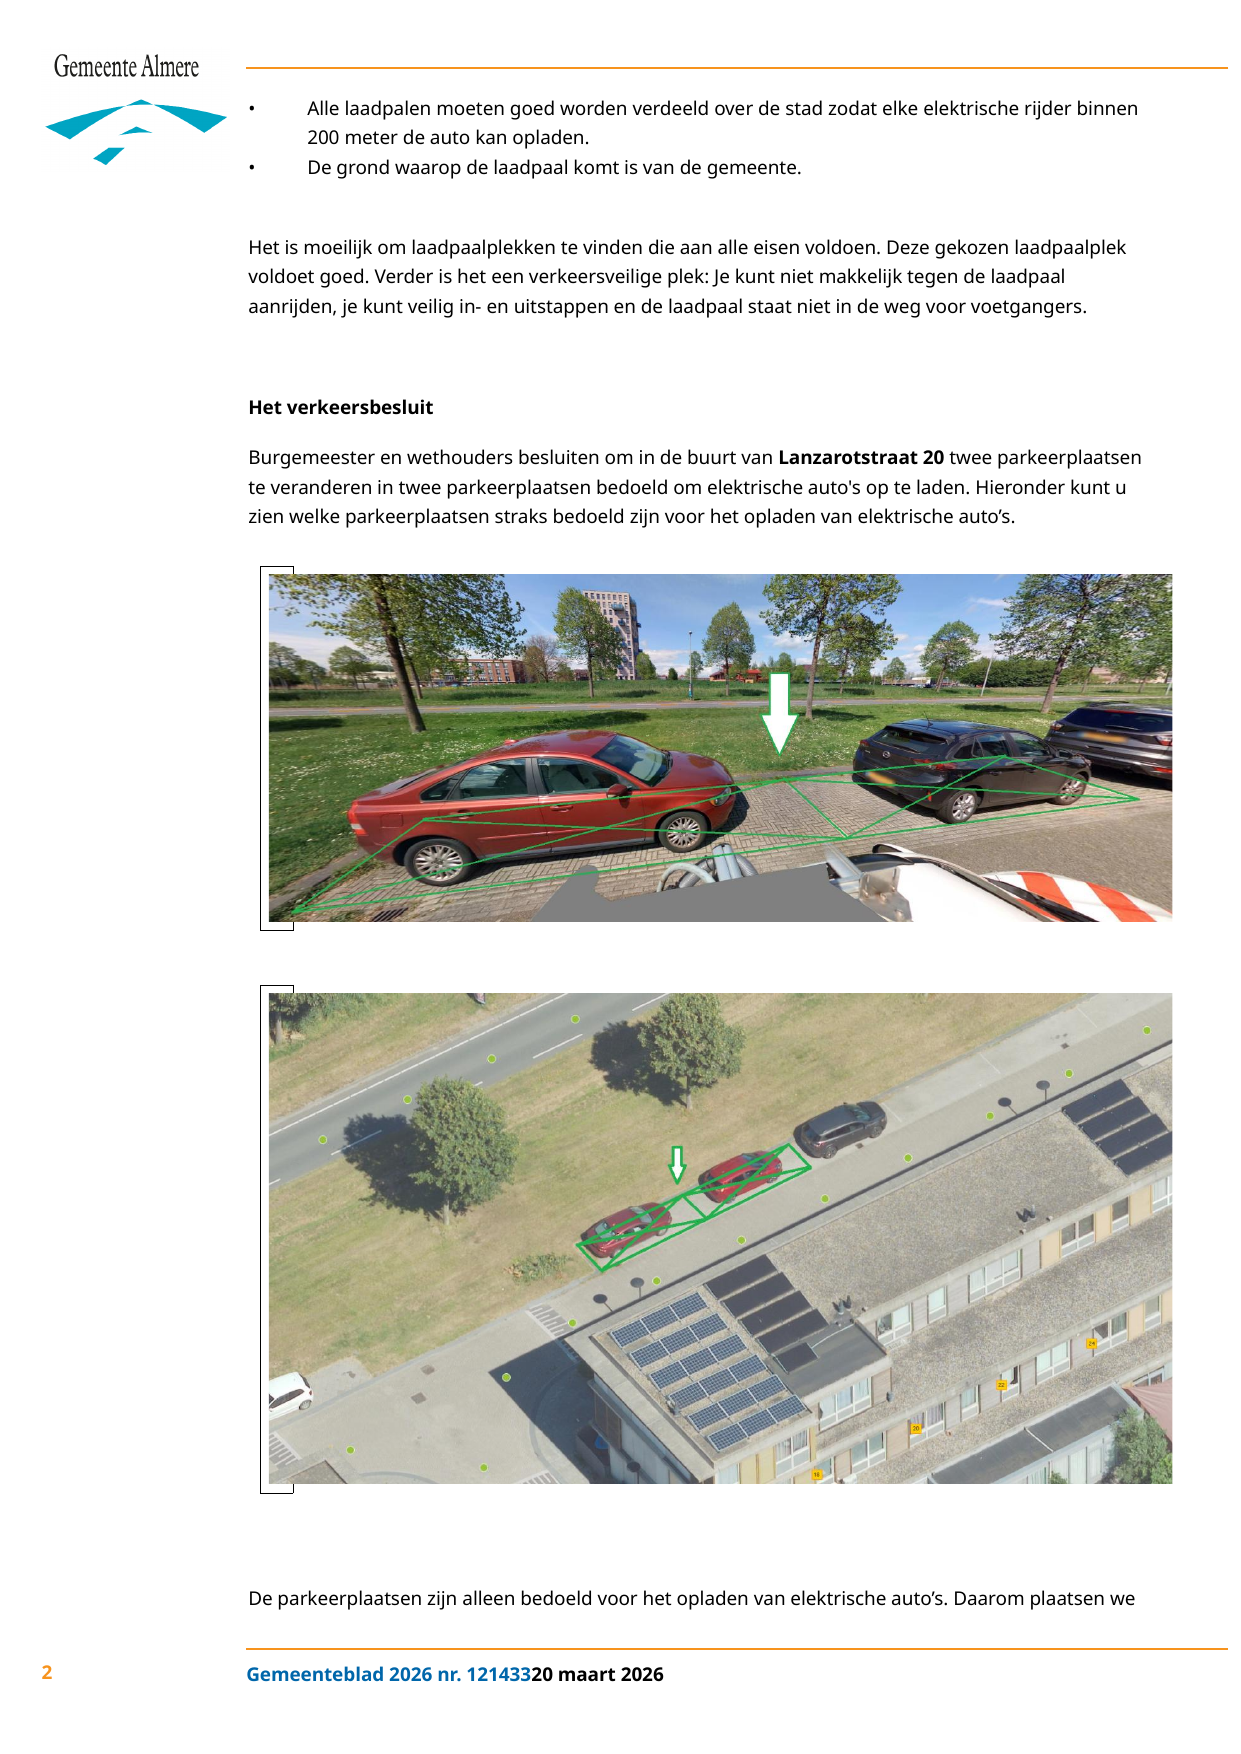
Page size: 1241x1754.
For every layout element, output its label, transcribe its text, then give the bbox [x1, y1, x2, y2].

list De grond waarop de laadpaal komt is van de gemeente. [248, 154, 1152, 180]
picture [268, 574, 1173, 922]
text Burgemeester en wethouders besluiten om in de buurt van Lanzarotstraat 20 twee parkeerplaatsen te veranderen in twee parkeerplaatsen bedoeld om elektrische auto's op te laden. Hieronder kunt u zien welke parkeerplaatsen straks bedoeld zijn voor het opladen van elektrische auto’s. [248, 444, 1152, 529]
picture [41, 47, 231, 172]
text Het is moeilijk om laadpaalplekken te vinden die aan alle eisen voldoen. Deze gekozen laadpaalplek voldoet goed. Verder is het een verkeersveilige plek: Je kunt niet makkelijk tegen de laadpaal aanrijden, je kunt veilig in- en uitstappen en de laadpaal staat niet in de weg voor voetgangers. [248, 234, 1152, 319]
list Alle laadpalen moeten goed worden verdeeld over de stad zodat elke elektrische rijder binnen 200 meter de auto kan opladen. [248, 95, 1152, 150]
text De parkeerplaatsen zijn alleen bedoeld voor het opladen van elektrische auto’s. Daarom plaatsen we [248, 1585, 1152, 1611]
picture [268, 993, 1173, 1484]
text Het verkeersbesluit [248, 394, 1152, 420]
